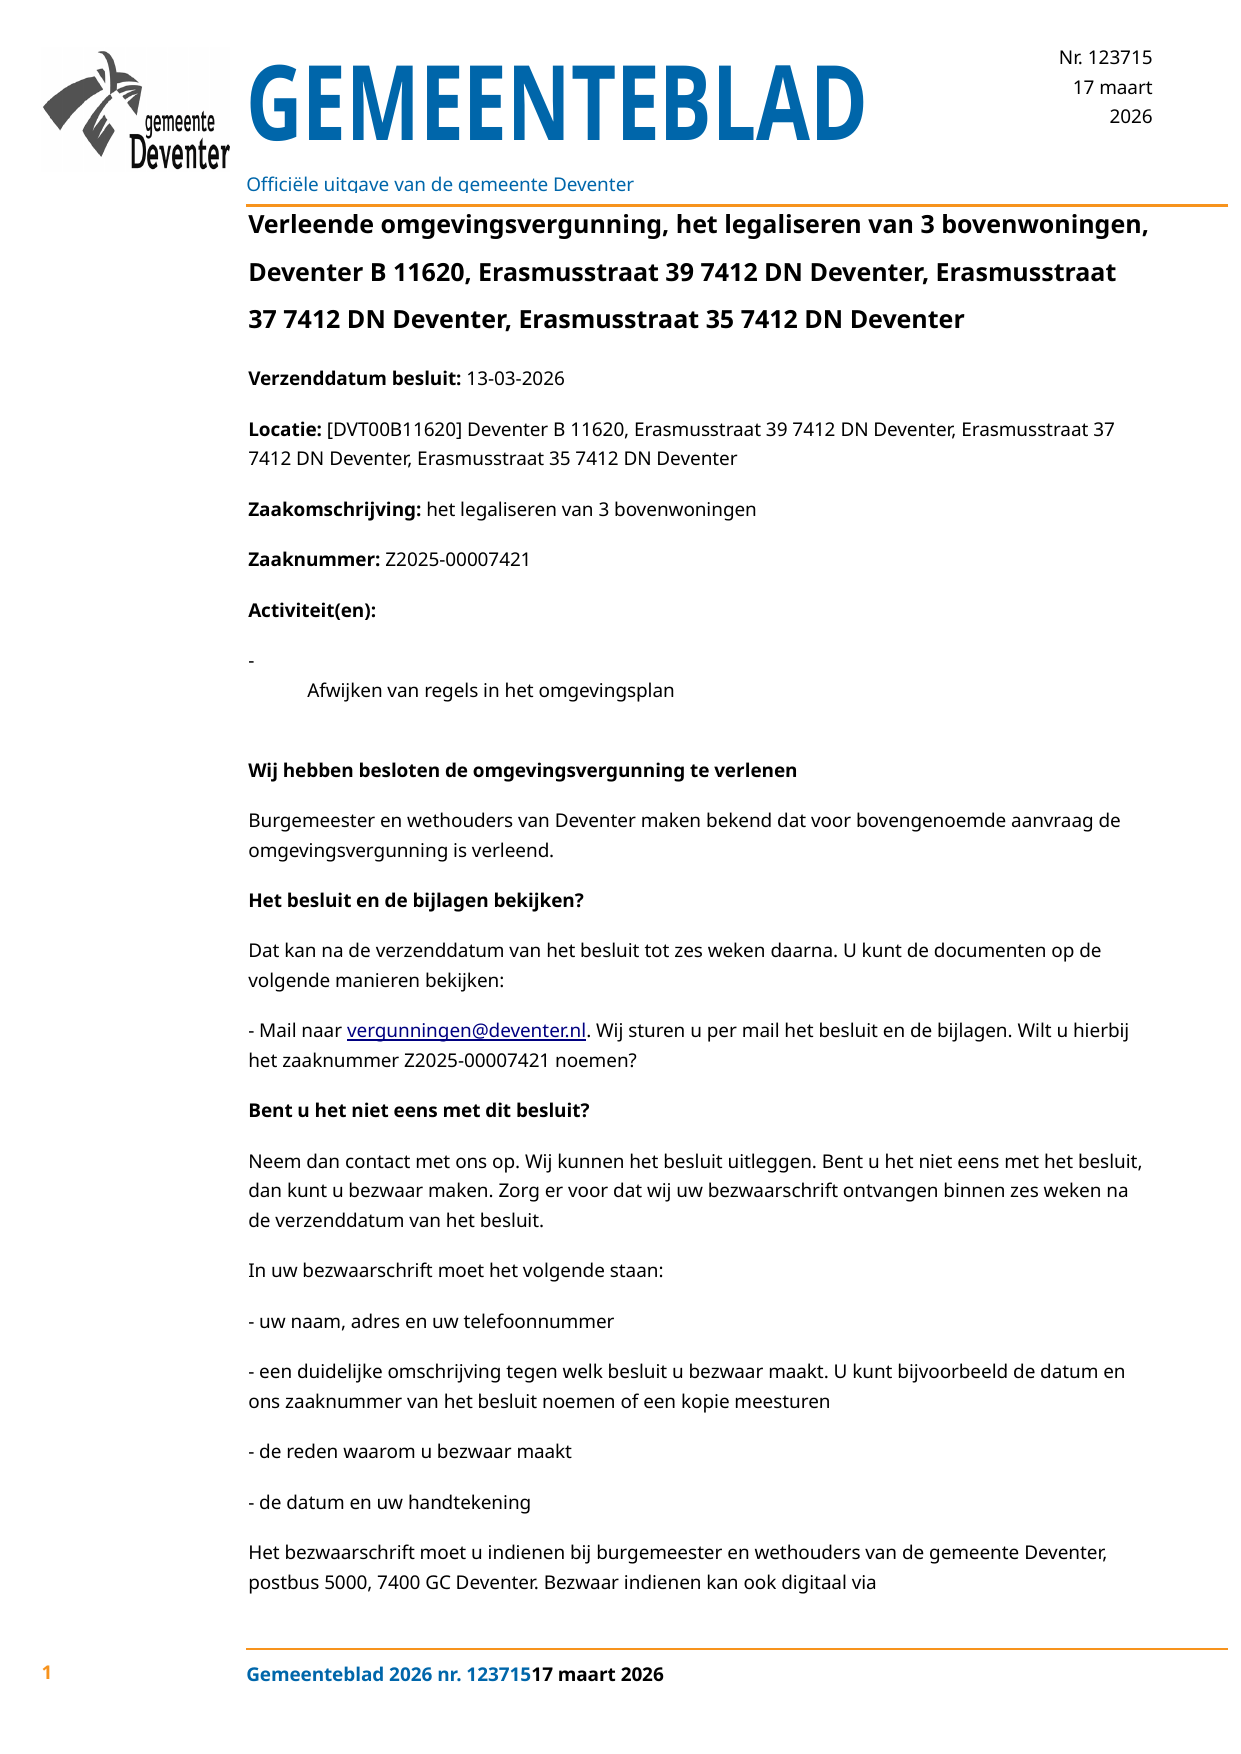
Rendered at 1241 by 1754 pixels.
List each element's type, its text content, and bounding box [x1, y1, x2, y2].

text Dat kan na de verzenddatum van het besluit tot zes weken daarna. U kunt de documenten op de volgende manieren bekijken: [248, 938, 1152, 993]
text Neem dan contact met ons op. Wij kunnen het besluit uitleggen. Bent u het niet eens met het besluit, dan kunt u bezwaar maken. Zorg er voor dat wij uw bezwaarschrift ontvangen binnen zes weken na de verzenddatum van het besluit. [248, 1148, 1152, 1233]
list Afwijken van regels in het omgevingsplan [248, 677, 1152, 702]
text - Mail naar vergunningen@deventer.nl. Wij sturen u per mail het besluit en de bijlagen. Wilt u hierbij het zaaknummer Z2025-00007421 noemen? [248, 1018, 1152, 1073]
text - de reden waarom u bezwaar maakt [248, 1438, 1152, 1464]
text In uw bezwaarschrift moet het volgende staan: [248, 1258, 1152, 1283]
text - uw naam, adres en uw telefoonnummer [248, 1308, 1152, 1334]
text Locatie: [DVT00B11620] Deventer B 11620, Erasmusstraat 39 7412 DN Deventer, Erasmusstraat 37 7412 DN Deventer, Erasmusstraat 35 7412 DN Deventer [248, 416, 1152, 471]
text Het bezwaarschrift moet u indienen bij burgemeester en wethouders van de gemeente Deventer, postbus 5000, 7400 GC Deventer. Bezwaar indienen kan ook digitaal via [248, 1539, 1152, 1594]
text - de datum en uw handtekening [248, 1489, 1152, 1514]
text Wij hebben besloten de omgevingsvergunning te verlenen [248, 757, 1152, 782]
text Zaakomschrijving: het legaliseren van 3 bovenwoningen [248, 496, 1152, 522]
text Burgemeester en wethouders van Deventer maken bekend dat voor bovengenoemde aanvraag de omgevingsvergunning is verleend. [248, 807, 1152, 862]
text Verzenddatum besluit: 13-03-2026 [248, 366, 1152, 391]
text Bent u het niet eens met dit besluit? [248, 1098, 1152, 1123]
text Activiteit(en): [248, 597, 1152, 622]
text Verleende omgevingsvergunning, het legaliseren van 3 bovenwoningen, Deventer B 11620, Erasmusstraat 39 7412 DN Deventer, Erasmusstraat 37 7412 DN Deventer, Erasmusstraat 35 7412 DN Deventer [248, 207, 1152, 336]
text Het besluit en de bijlagen bekijken? [248, 887, 1152, 913]
text - een duidelijke omschrijving tegen welk besluit u bezwaar maakt. U kunt bijvoorbeeld de datum en ons zaaknummer van het besluit noemen of een kopie meesturen [248, 1358, 1152, 1414]
text Zaaknummer: Z2025-00007421 [248, 546, 1152, 572]
picture [41, 47, 231, 172]
